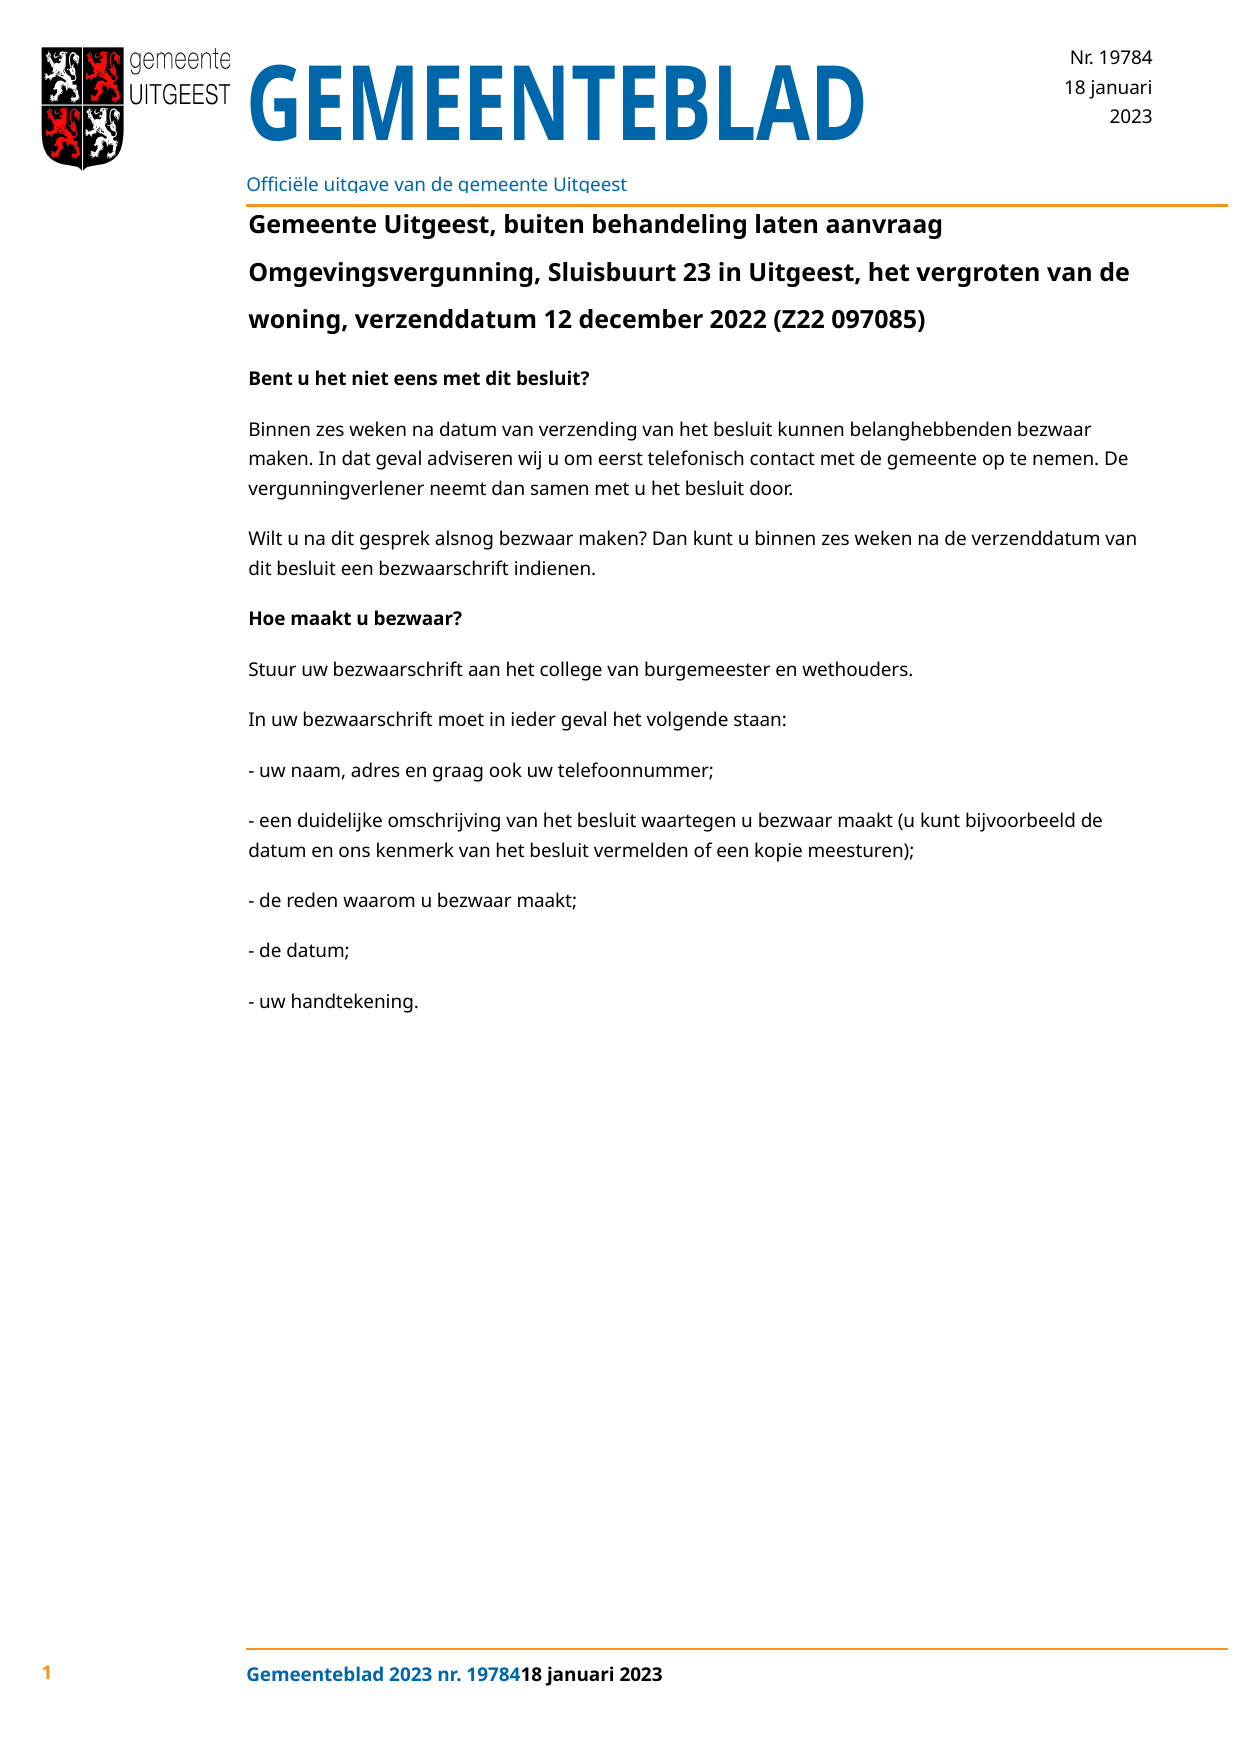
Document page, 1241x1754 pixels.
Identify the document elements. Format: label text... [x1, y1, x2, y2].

text - de reden waarom u bezwaar maakt; [248, 887, 1152, 913]
text Bent u het niet eens met dit besluit? [248, 366, 1152, 391]
text - een duidelijke omschrijving van het besluit waartegen u bezwaar maakt (u kunt bijvoorbeeld de datum en ons kenmerk van het besluit vermelden of een kopie meesturen); [248, 807, 1152, 862]
picture [41, 47, 231, 172]
text - de datum; [248, 938, 1152, 963]
text Gemeente Uitgeest, buiten behandeling laten aanvraag Omgevingsvergunning, Sluisbuurt 23 in Uitgeest, het vergroten van de woning, verzenddatum 12 december 2022 (Z22 097085) [248, 207, 1152, 336]
text Stuur uw bezwaarschrift aan het college van burgemeester en wethouders. [248, 656, 1152, 682]
text Wilt u na dit gesprek alsnog bezwaar maken? Dan kunt u binnen zes weken na de verzenddatum van dit besluit een bezwaarschrift indienen. [248, 526, 1152, 581]
text Hoe maakt u bezwaar? [248, 606, 1152, 631]
text Binnen zes weken na datum van verzending van het besluit kunnen belanghebbenden bezwaar maken. In dat geval adviseren wij u om eerst telefonisch contact met de gemeente op te nemen. De vergunningverlener neemt dan samen met u het besluit door. [248, 416, 1152, 501]
text In uw bezwaarschrift moet in ieder geval het volgende staan: [248, 706, 1152, 732]
text - uw handtekening. [248, 988, 1152, 1014]
text - uw naam, adres en graag ook uw telefoonnummer; [248, 757, 1152, 782]
